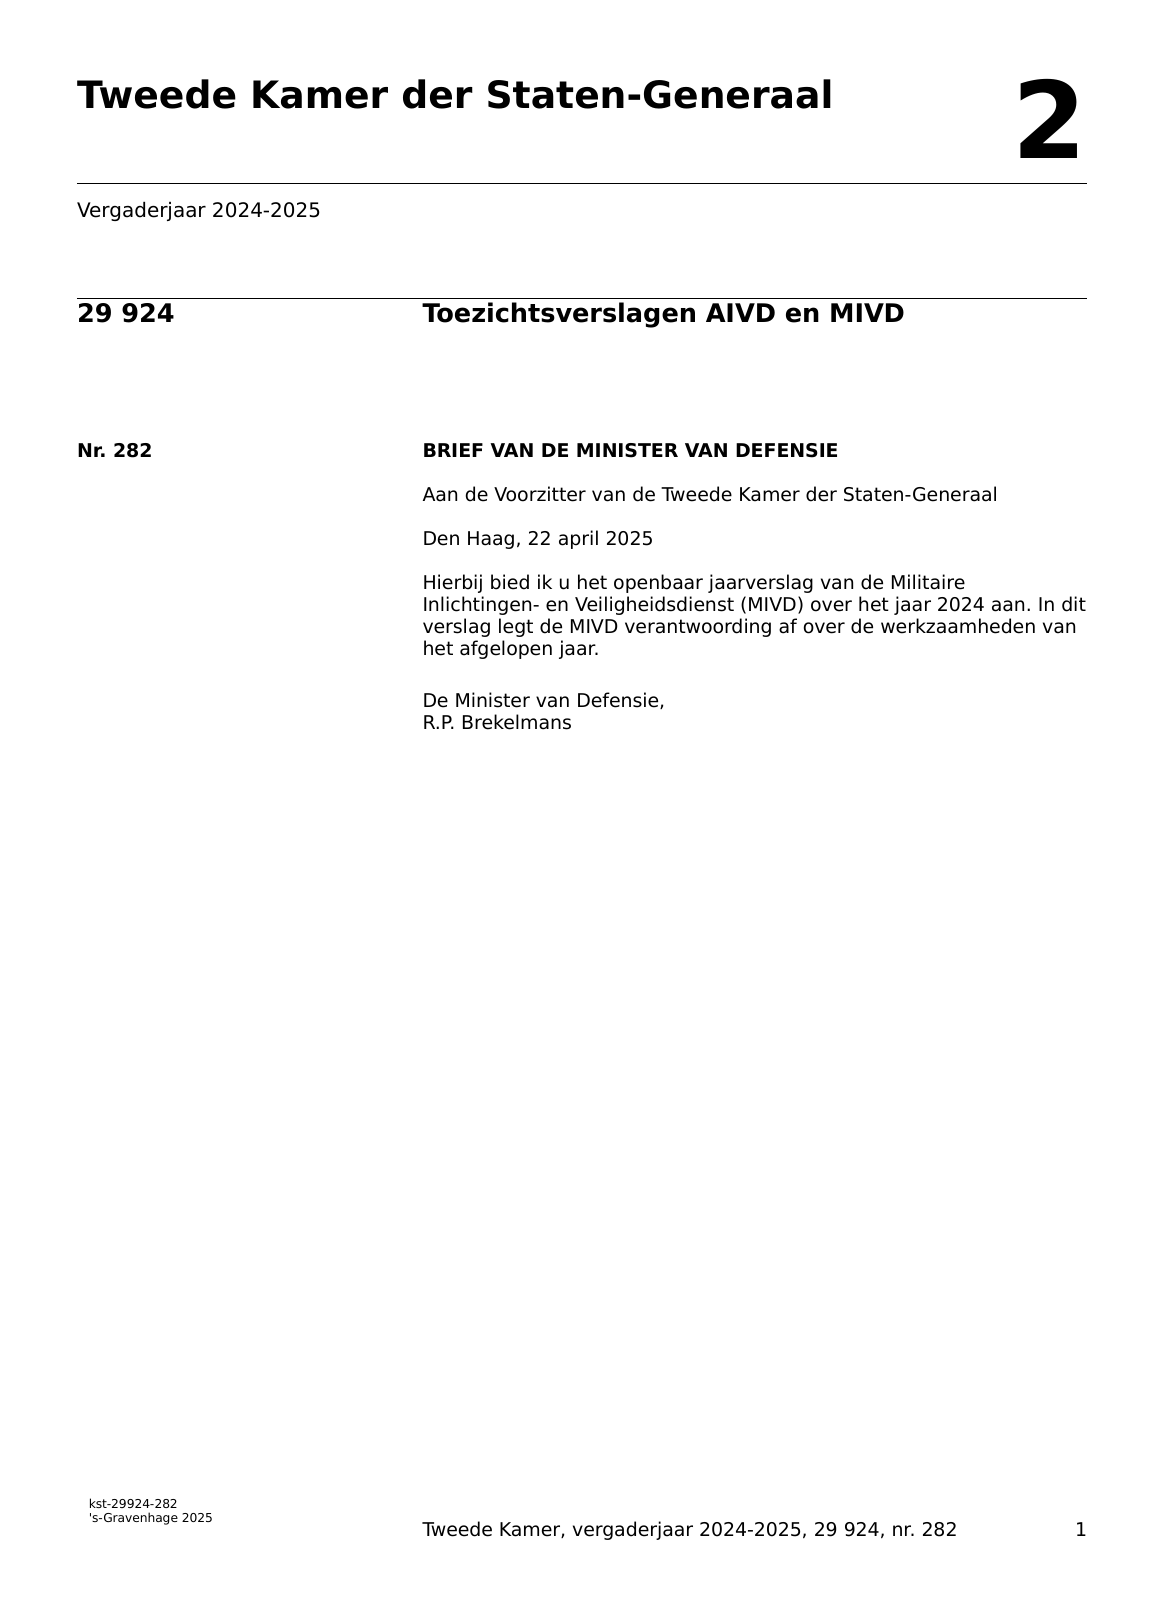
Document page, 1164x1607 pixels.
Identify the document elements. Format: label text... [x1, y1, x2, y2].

table_header 2 [886, 59, 1087, 183]
text 's-Gravenhage 2025 [88, 1511, 323, 1525]
subtitle Nr. 282 BRIEF VAN DE MINISTER VAN DEFENSIE [77, 440, 1087, 462]
table_header Tweede Kamer der Staten-Generaal [77, 59, 886, 183]
table_cell Vergaderjaar 2024-2025 [77, 184, 1087, 298]
text kst-29924-282 [88, 1497, 323, 1511]
text Hierbij bied ik u het openbaar jaarverslag van de Militaire Inlichtingen- en Veiligheidsdienst (MIVD) over het jaar 2024 aan. In dit verslag legt de MIVD verantwoording af over de werkzaamheden van het afgelopen jaar. [422, 572, 1087, 660]
text Aan de Voorzitter van de Tweede Kamer der Staten-Generaal [422, 484, 1087, 506]
subtitle 29 924 Toezichtsverslagen AIVD en MIVD [77, 299, 1087, 329]
text De Minister van Defensie, R.P. Brekelmans [422, 690, 1087, 734]
text Den Haag, 22 april 2025 [422, 528, 1087, 550]
